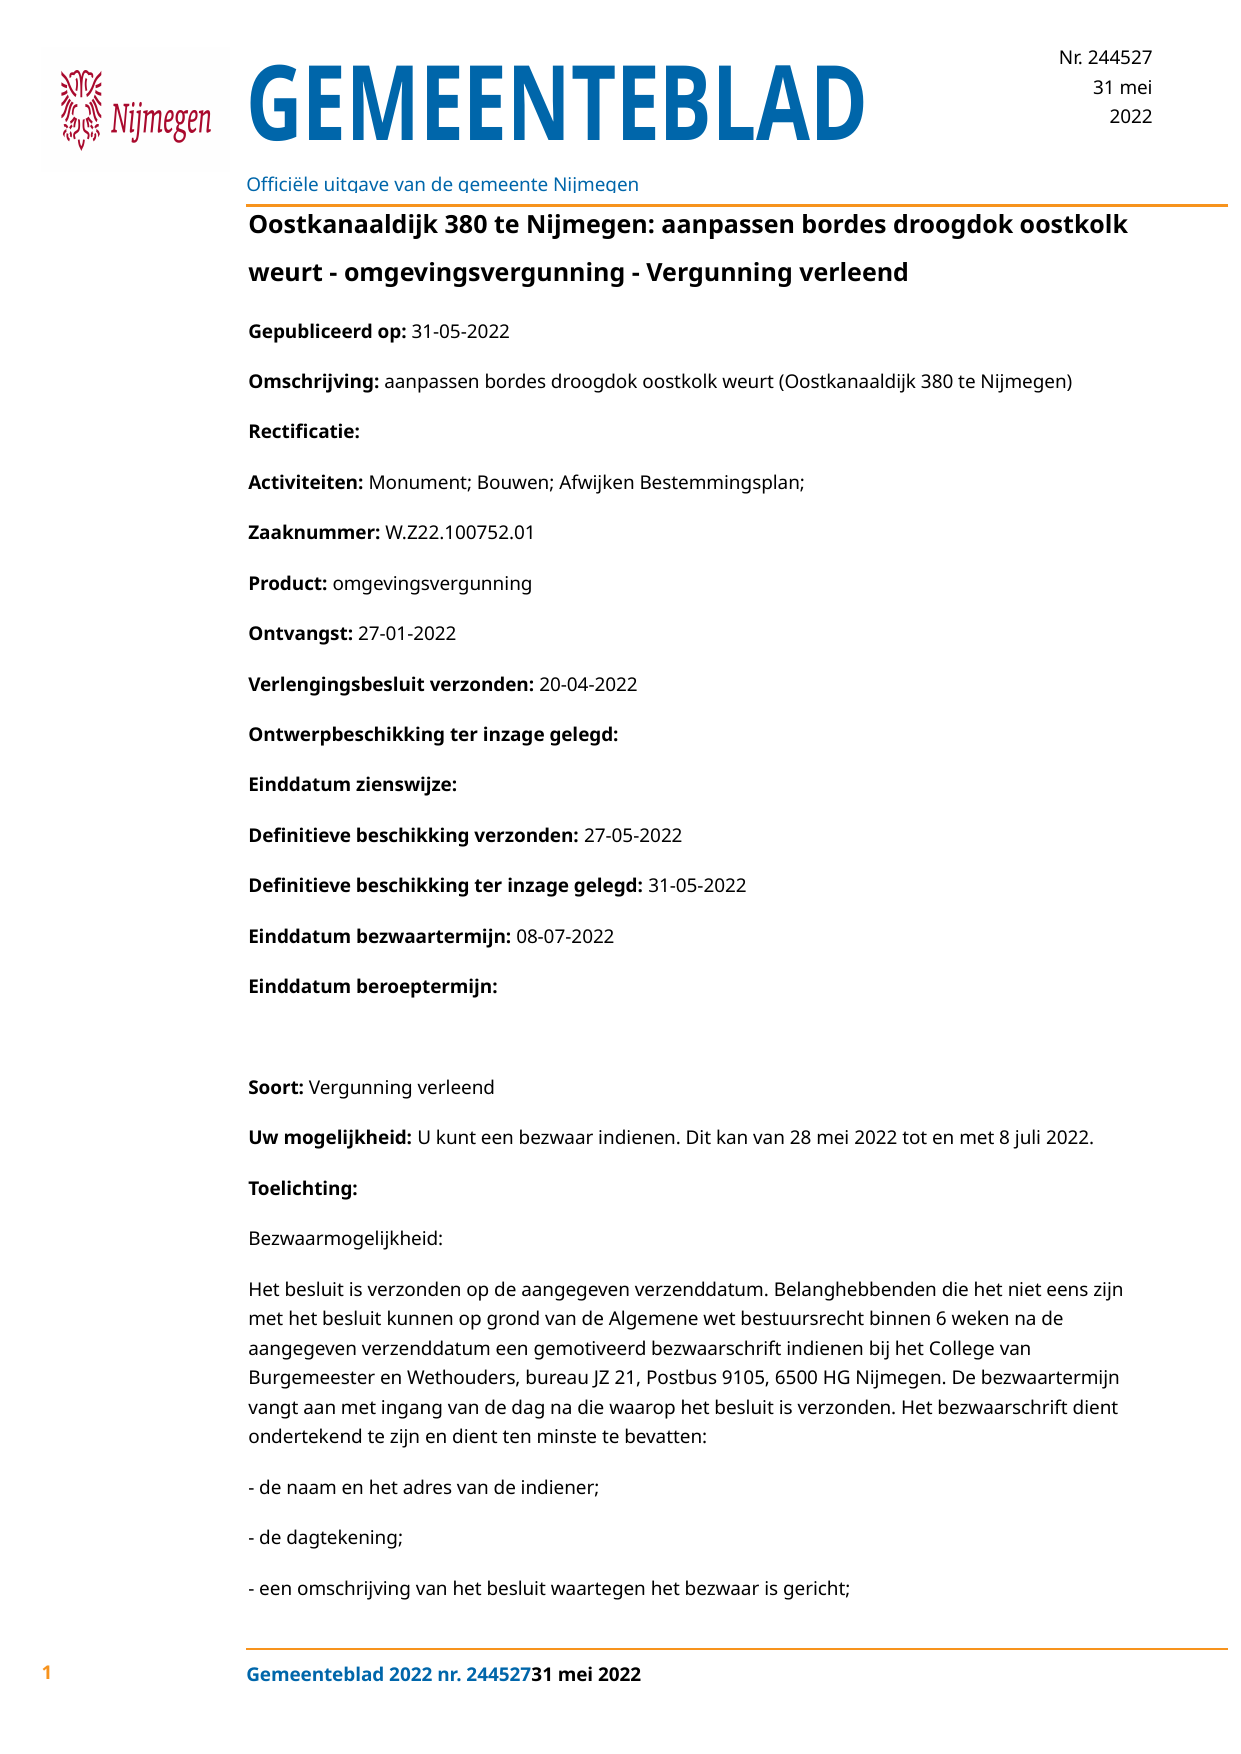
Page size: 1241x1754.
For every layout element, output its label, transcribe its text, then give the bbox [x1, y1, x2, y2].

text Verlengingsbesluit verzonden: 20-04-2022 [248, 671, 1152, 697]
text Het besluit is verzonden op de aangegeven verzenddatum. Belanghebbenden die het niet eens zijn met het besluit kunnen op grond van de Algemene wet bestuursrecht binnen 6 weken na de aangegeven verzenddatum een gemotiveerd bezwaarschrift indienen bij het College van Burgemeester en Wethouders, bureau JZ 21, Postbus 9105, 6500 HG Nijmegen. De bezwaartermijn vangt aan met ingang van de dag na die waarop het besluit is verzonden. Het bezwaarschrift dient ondertekend te zijn en dient ten minste te bevatten: [248, 1276, 1152, 1449]
text Bezwaarmogelijkheid: [248, 1225, 1152, 1251]
picture [41, 47, 231, 172]
text Activiteiten: Monument; Bouwen; Afwijken Bestemmingsplan; [248, 469, 1152, 495]
text - een omschrijving van het besluit waartegen het bezwaar is gericht; [248, 1575, 1152, 1601]
text Toelichting: [248, 1175, 1152, 1201]
text - de naam en het adres van de indiener; [248, 1474, 1152, 1500]
text - de dagtekening; [248, 1524, 1152, 1550]
text Product: omgevingsvergunning [248, 570, 1152, 596]
text Ontwerpbeschikking ter inzage gelegd: [248, 721, 1152, 747]
text Einddatum bezwaartermijn: 08-07-2022 [248, 923, 1152, 949]
text Omschrijving: aanpassen bordes droogdok oostkolk weurt (Oostkanaaldijk 380 te Nijmegen) [248, 368, 1152, 394]
text Definitieve beschikking verzonden: 27-05-2022 [248, 822, 1152, 848]
text Rectificatie: [248, 419, 1152, 444]
text Zaaknummer: W.Z22.100752.01 [248, 519, 1152, 545]
text Definitieve beschikking ter inzage gelegd: 31-05-2022 [248, 872, 1152, 898]
text Gepubliceerd op: 31-05-2022 [248, 318, 1152, 344]
text Einddatum zienswijze: [248, 772, 1152, 797]
text Ontvangst: 27-01-2022 [248, 620, 1152, 646]
text Uw mogelijkheid: U kunt een bezwaar indienen. Dit kan van 28 mei 2022 tot en met 8 juli 2022. [248, 1124, 1152, 1150]
text Einddatum beroeptermijn: [248, 973, 1152, 999]
text Oostkanaaldijk 380 te Nijmegen: aanpassen bordes droogdok oostkolk weurt - omgevingsvergunning - Vergunning verleend [248, 207, 1152, 288]
text Soort: Vergunning verleend [248, 1074, 1152, 1100]
